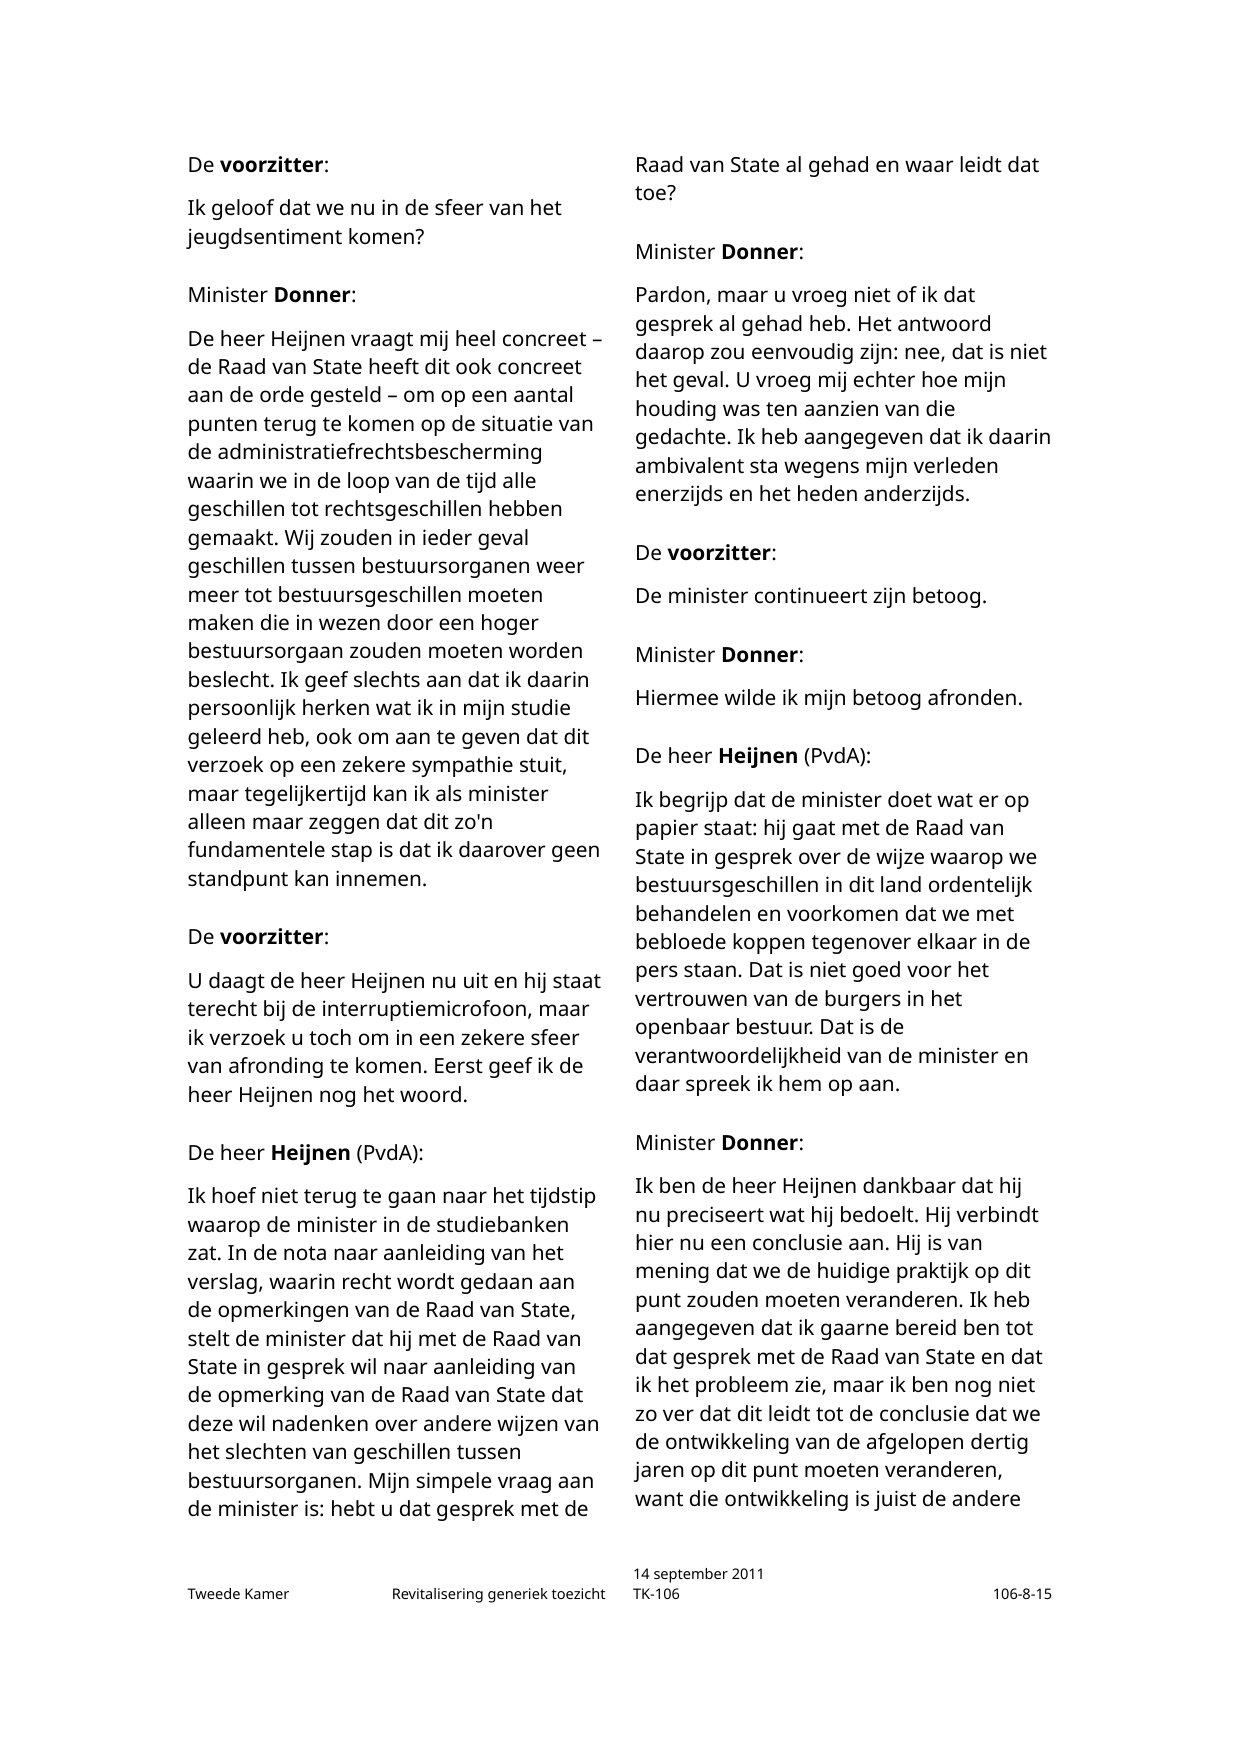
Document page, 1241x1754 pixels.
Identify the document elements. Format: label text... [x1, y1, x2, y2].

text Ik begrijp dat de minister doet wat er op papier staat: hij gaat met de Raad van State in gesprek over de wijze waarop we bestuursgeschillen in dit land ordentelijk behandelen en voorkomen dat we met bebloede koppen tegenover elkaar in de pers staan. Dat is niet goed voor het vertrouwen van de burgers in het openbaar bestuur. Dat is de verantwoordelijkheid van de minister en daar spreek ik hem op aan. [635, 785, 1053, 1098]
text De voorzitter: [187, 922, 605, 951]
text De minister continueert zijn betoog. [635, 581, 1053, 610]
text De heer Heijnen (PvdA): [187, 1138, 605, 1167]
text Minister Donner: [635, 237, 1053, 265]
text Minister Donner: [187, 280, 605, 309]
text Minister Donner: [635, 640, 1053, 668]
text U daagt de heer Heijnen nu uit en hij staat terecht bij de interruptiemicrofoon, maar ik verzoek u toch om in een zekere sfeer van afronding te komen. Eerst geef ik de heer Heijnen nog het woord. [187, 966, 605, 1108]
text De heer Heijnen vraagt mij heel concreet – de Raad van State heeft dit ook concreet aan de orde gesteld – om op een aantal punten terug te komen op de situatie van de administratiefrechtsbescherming waarin we in de loop van de tijd alle geschillen tot rechtsgeschillen hebben gemaakt. Wij zouden in ieder geval geschillen tussen bestuursorganen weer meer tot bestuursgeschillen moeten maken die in wezen door een hoger bestuursorgaan zouden moeten worden beslecht. Ik geef slechts aan dat ik daarin persoonlijk herken wat ik in mijn studie geleerd heb, ook om aan te geven dat dit verzoek op een zekere sympathie stuit, maar tegelijkertijd kan ik als minister alleen maar zeggen dat dit zo'n fundamentele stap is dat ik daarover geen standpunt kan innemen. [187, 324, 605, 892]
text Ik ben de heer Heijnen dankbaar dat hij nu preciseert wat hij bedoelt. Hij verbindt hier nu een conclusie aan. Hij is van mening dat we de huidige praktijk op dit punt zouden moeten veranderen. Ik heb aangegeven dat ik gaarne bereid ben tot dat gesprek met de Raad van State en dat ik het probleem zie, maar ik ben nog niet zo ver dat dit leidt tot de conclusie dat we de ontwikkeling van de afgelopen dertig jaren op dit punt moeten veranderen, want die ontwikkeling is juist de andere [635, 1171, 1053, 1512]
text Hiermee wilde ik mijn betoog afronden. [635, 683, 1053, 712]
text De heer Heijnen (PvdA): [635, 742, 1053, 770]
text Raad van State al gehad en waar leidt dat toe? [635, 150, 1053, 207]
text De voorzitter: [187, 150, 605, 178]
text Pardon, maar u vroeg niet of ik dat gesprek al gehad heb. Het antwoord daarop zou eenvoudig zijn: nee, dat is niet het geval. U vroeg mij echter hoe mijn houding was ten aanzien van die gedachte. Ik heb aangegeven dat ik daarin ambivalent sta wegens mijn verleden enerzijds en het heden anderzijds. [635, 280, 1053, 508]
text Ik hoef niet terug te gaan naar het tijdstip waarop de minister in de studiebanken zat. In de nota naar aanleiding van het verslag, waarin recht wordt gedaan aan de opmerkingen van de Raad van State, stelt de minister dat hij met de Raad van State in gesprek wil naar aanleiding van de opmerking van de Raad van State dat deze wil nadenken over andere wijzen van het slechten van geschillen tussen bestuursorganen. Mijn simpele vraag aan de minister is: hebt u dat gesprek met de [187, 1182, 605, 1523]
text Minister Donner: [635, 1128, 1053, 1156]
text Ik geloof dat we nu in de sfeer van het jeugdsentiment komen? [187, 193, 605, 250]
text De voorzitter: [635, 538, 1053, 566]
